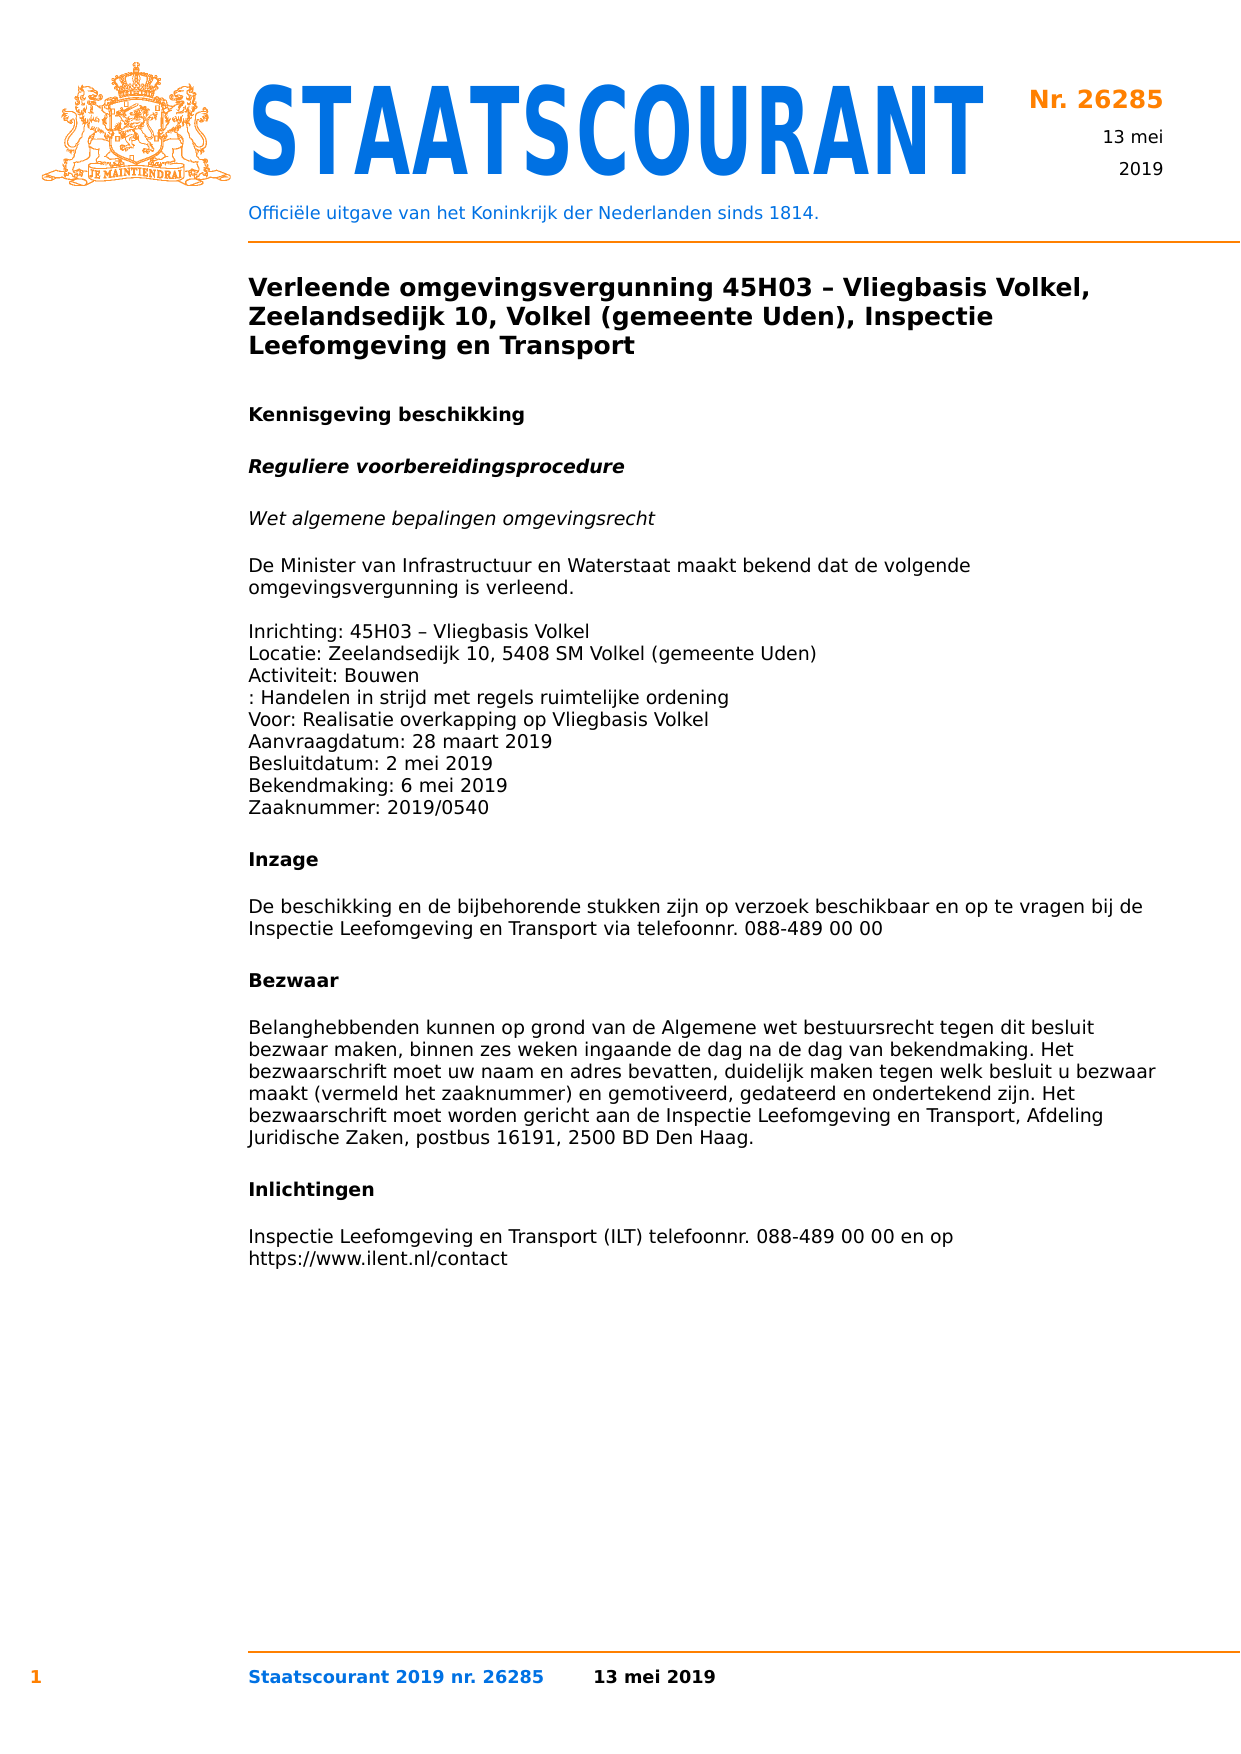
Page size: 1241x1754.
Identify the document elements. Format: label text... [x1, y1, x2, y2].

table_cell 2019 [998, 153, 1240, 203]
text Bekendmaking: 6 mei 2019 [248, 775, 1163, 797]
table_cell Officiële uitgave van het Koninkrijk der Nederlanden sinds 1814. [248, 203, 1240, 241]
subtitle Reguliere voorbereidingsprocedure [248, 456, 1163, 478]
subtitle Inlichtingen [248, 1179, 1163, 1201]
text Activiteit: Bouwen [248, 665, 1163, 687]
text De beschikking en de bijbehorende stukken zijn op verzoek beschikbaar en op te vragen bij de Inspectie Leefomgeving en Transport via telefoonnr. 088-489 00 00 [248, 896, 1163, 940]
text Voor: Realisatie overkapping op Vliegbasis Volkel [248, 709, 1163, 731]
subtitle Wet algemene bepalingen omgevingsrecht [248, 508, 1163, 530]
table_header [25, 62, 248, 241]
subtitle Inzage [248, 849, 1163, 871]
subtitle Verleende omgevingsvergunning 45H03 – Vliegbasis Volkel, Zeelandsedijk 10, Volkel (gemeente Uden), Inspectie Leefomgeving en Transport [248, 273, 1163, 361]
table_cell 13 mei [998, 121, 1240, 153]
text Besluitdatum: 2 mei 2019 [248, 753, 1163, 775]
subtitle Bezwaar [248, 970, 1163, 992]
text Inspectie Leefomgeving en Transport (ILT) telefoonnr. 088-489 00 00 en op https://www.ilent.nl/contact [248, 1226, 1163, 1269]
text : Handelen in strijd met regels ruimtelijke ordening [248, 687, 1163, 709]
table_header STAATSCOURANT [248, 62, 998, 203]
text Zaaknummer: 2019/0540 [248, 797, 1163, 819]
text Inrichting: 45H03 – Vliegbasis Volkel [248, 621, 1163, 643]
text Locatie: Zeelandsedijk 10, 5408 SM Volkel (gemeente Uden) [248, 643, 1163, 665]
subtitle Kennisgeving beschikking [248, 404, 1163, 426]
picture [41, 62, 231, 186]
text De Minister van Infrastructuur en Waterstaat maakt bekend dat de volgende omgevingsvergunning is verleend. [248, 555, 1163, 599]
table_header Nr. 26285 [998, 62, 1240, 121]
text Belanghebbenden kunnen op grond van de Algemene wet bestuursrecht tegen dit besluit bezwaar maken, binnen zes weken ingaande de dag na de dag van bekendmaking. Het bezwaarschrift moet uw naam en adres bevatten, duidelijk maken tegen welk besluit u bezwaar maakt (vermeld het zaaknummer) en gemotiveerd, gedateerd en ondertekend zijn. Het bezwaarschrift moet worden gericht aan de Inspectie Leefomgeving en Transport, Afdeling Juridische Zaken, postbus 16191, 2500 BD Den Haag. [248, 1017, 1163, 1149]
text Aanvraagdatum: 28 maart 2019 [248, 731, 1163, 753]
